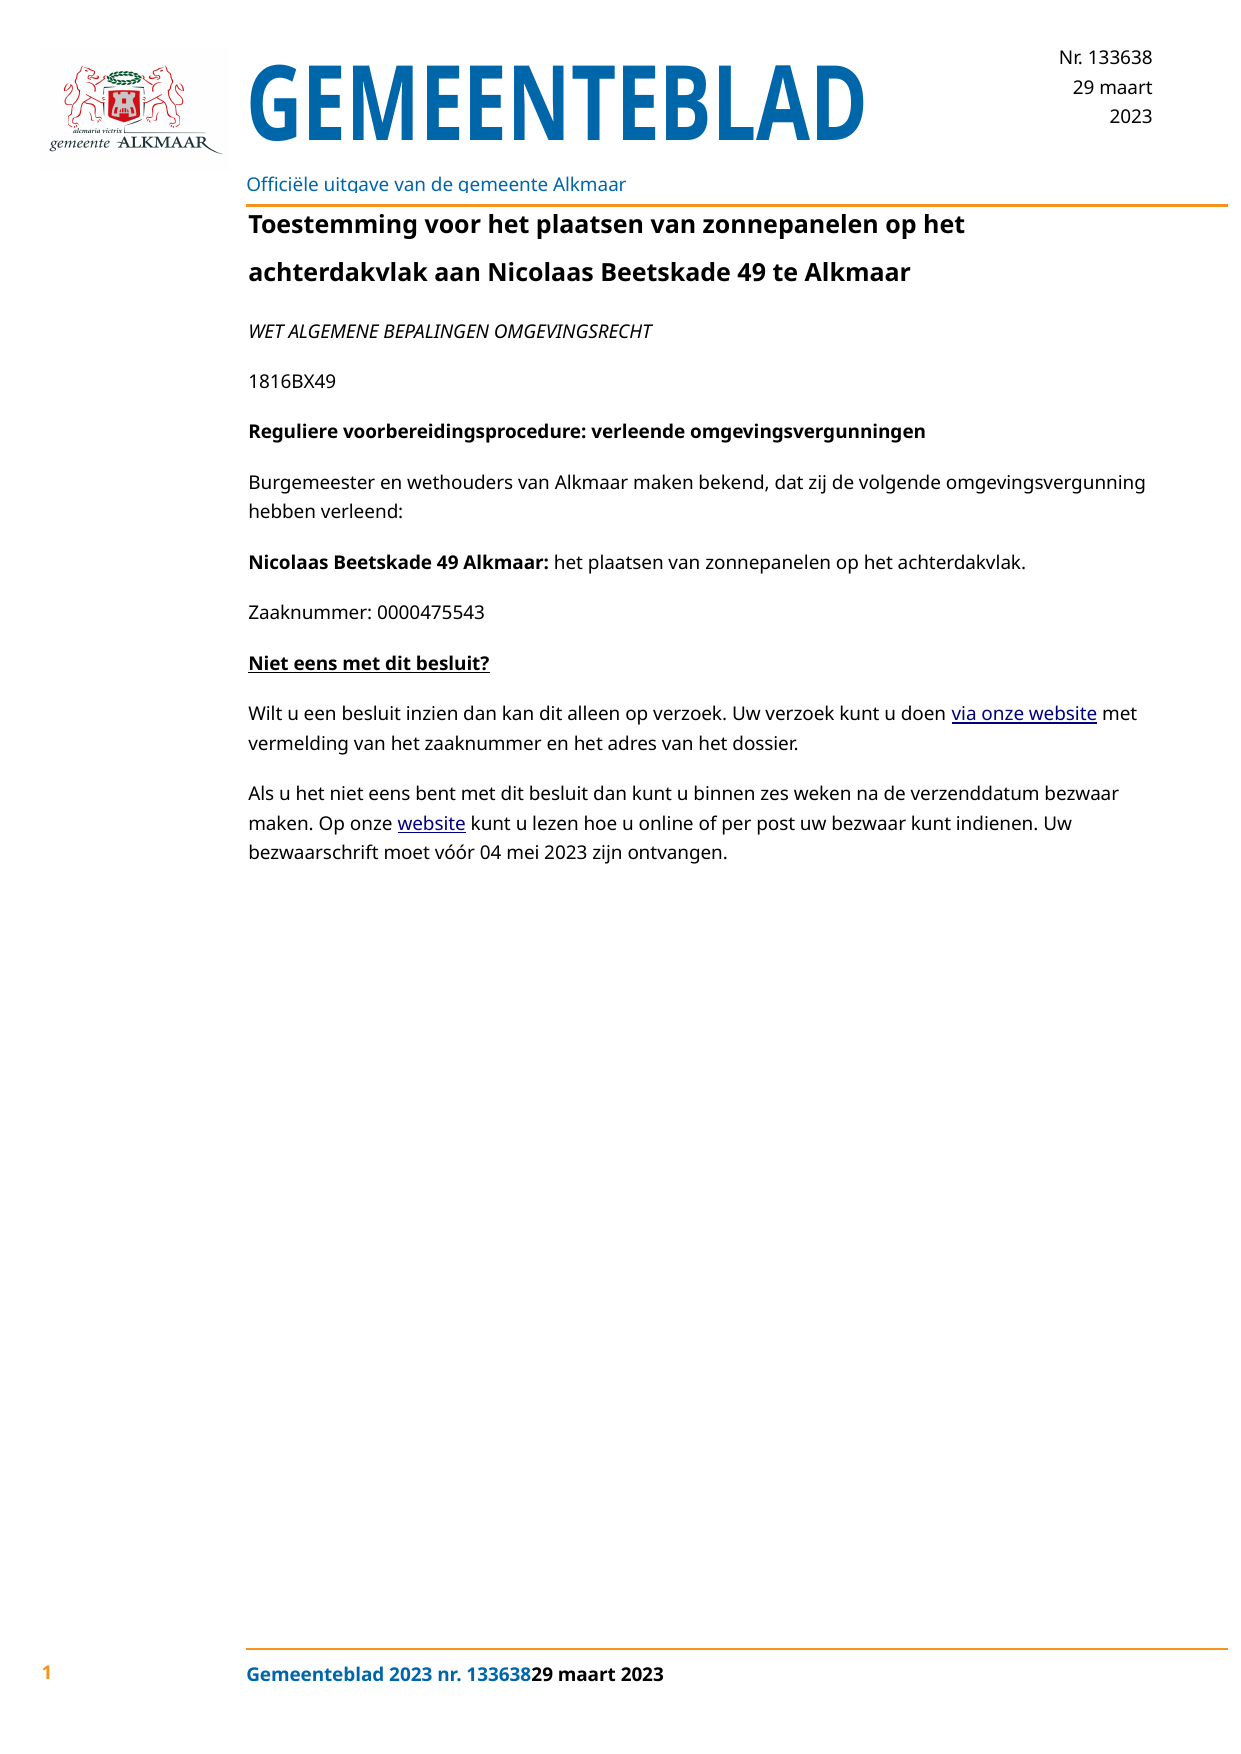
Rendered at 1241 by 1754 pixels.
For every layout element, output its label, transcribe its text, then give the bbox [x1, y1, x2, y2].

text Reguliere voorbereidingsprocedure: verleende omgevingsvergunningen [248, 419, 1152, 444]
text Wilt u een besluit inzien dan kan dit alleen op verzoek. Uw verzoek kunt u doen via onze website met vermelding van het zaaknummer en het adres van het dossier. [248, 700, 1152, 756]
text 1816BX49 [248, 368, 1152, 394]
text Burgemeester en wethouders van Alkmaar maken bekend, dat zij de volgende omgevingsvergunning hebben verleend: [248, 469, 1152, 524]
text Zaaknummer: 0000475543 [248, 599, 1152, 625]
picture [41, 47, 231, 172]
text Als u het niet eens bent met dit besluit dan kunt u binnen zes weken na de verzenddatum bezwaar maken. Op onze website kunt u lezen hoe u online of per post uw bezwaar kunt indienen. Uw bezwaarschrift moet vóór 04 mei 2023 zijn ontvangen. [248, 780, 1152, 865]
text Nicolaas Beetskade 49 Alkmaar: het plaatsen van zonnepanelen op het achterdakvlak. [248, 549, 1152, 575]
text WET ALGEMENE BEPALINGEN OMGEVINGSRECHT [248, 318, 1152, 344]
text Niet eens met dit besluit? [248, 650, 1152, 676]
text Toestemming voor het plaatsen van zonnepanelen op het achterdakvlak aan Nicolaas Beetskade 49 te Alkmaar [248, 207, 1152, 288]
